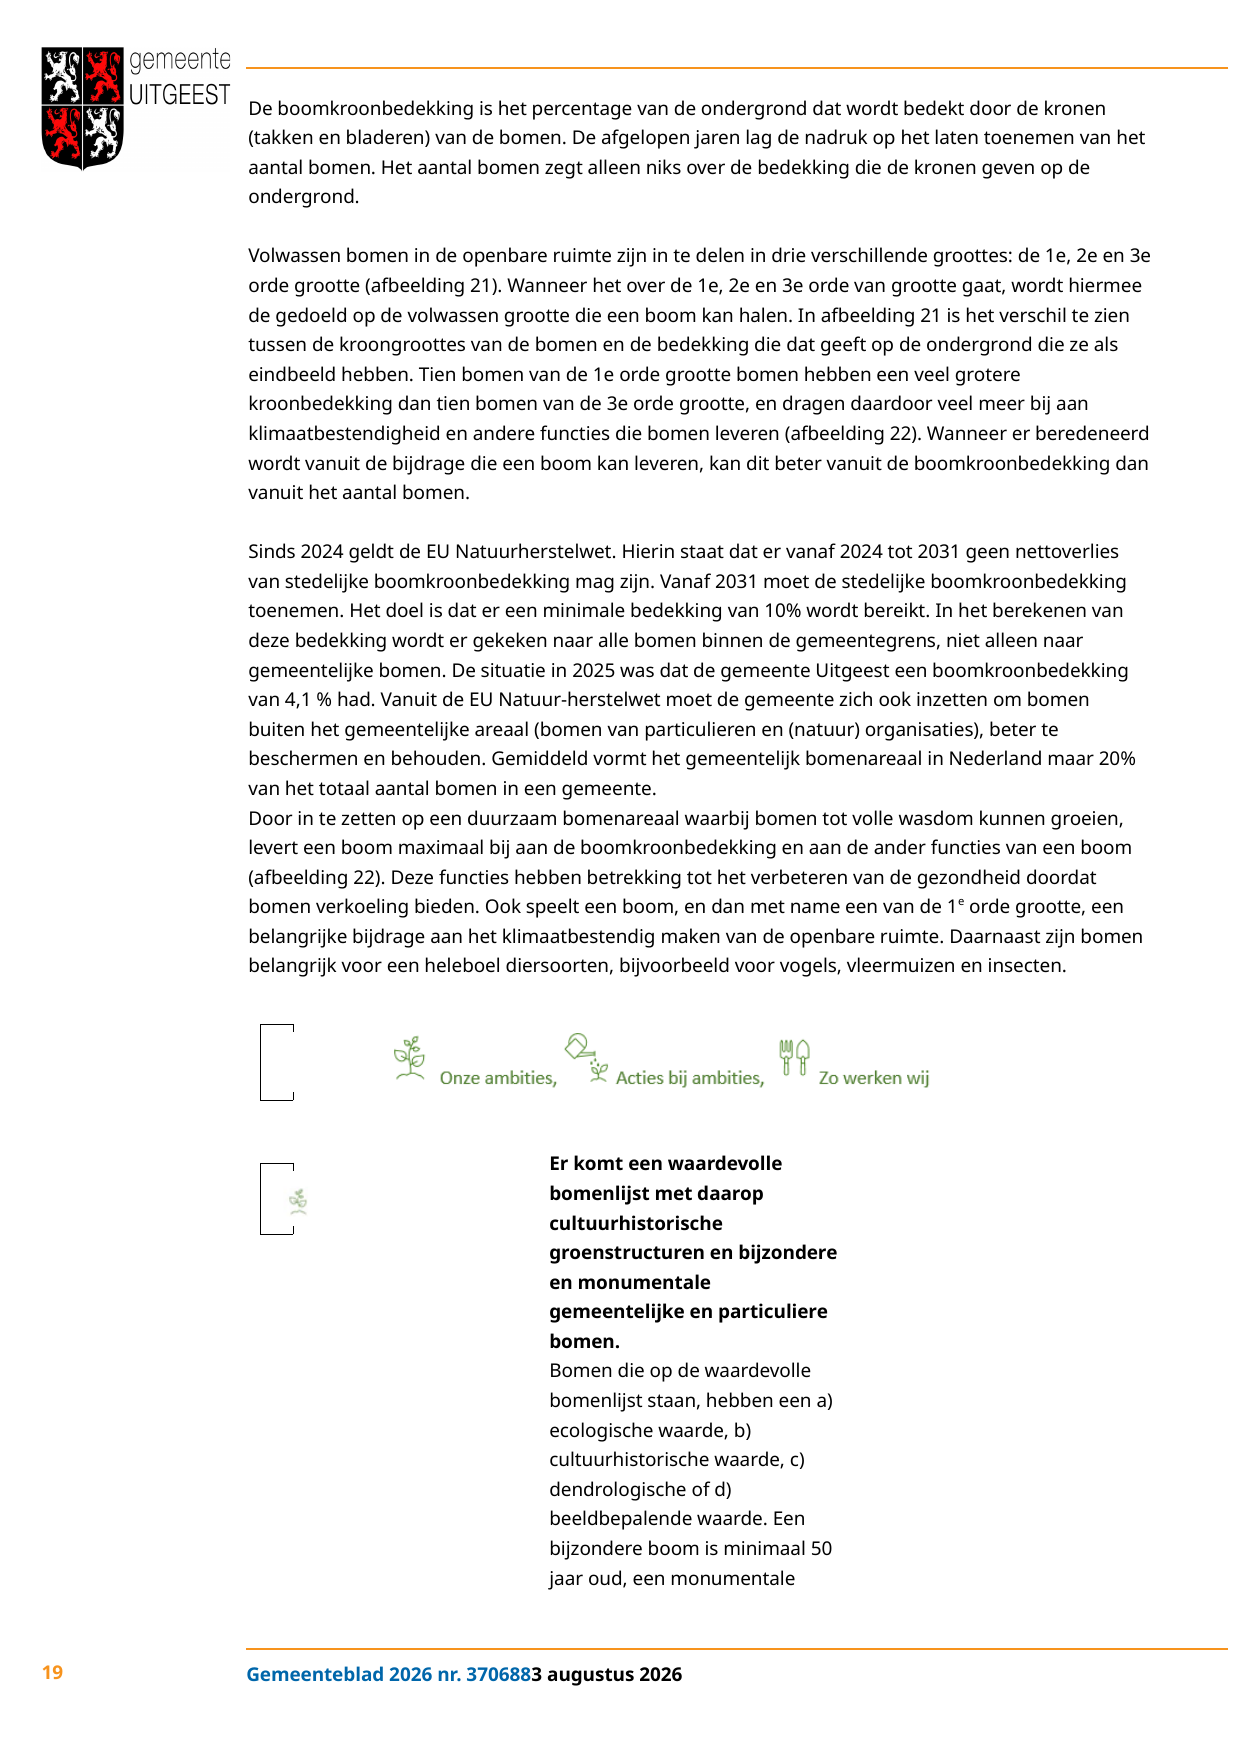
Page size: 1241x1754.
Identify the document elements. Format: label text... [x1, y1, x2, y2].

table_header Er komt een waardevolle bomenlijst met daarop cultuurhistorische groenstructuren en bijzondere en monumentale gemeentelijke en particuliere bomen. Bomen die op de waardevolle bomenlijst staan, hebben een a) ecologische waarde, b) cultuurhistorische waarde, c) dendrologische of d) beeldbepalende waarde. Een bijzondere boom is minimaal 50 jaar oud, een monumentale [549, 1151, 850, 1591]
text Door in te zetten op een duurzaam bomenareaal waarbij bomen tot volle wasdom kunnen groeien, levert een boom maximaal bij aan de boomkroonbedekking en aan de ander functies van een boom (afbeelding 22). Deze functies hebben betrekking tot het verbeteren van de gezondheid doordat bomen verkoeling bieden. Ook speelt een boom, en dan met name een van de 1e orde grootte, een belangrijke bijdrage aan het klimaatbestendig maken van de openbare ruimte. Daarnaast zijn bomen belangrijk voor een heleboel diersoorten, bijvoorbeeld voor vogels, vleermuizen en insecten. [248, 805, 1152, 978]
text Sinds 2024 geldt de EU Natuurherstelwet. Hierin staat dat er vanaf 2024 tot 2031 geen nettoverlies van stedelijke boomkroonbedekking mag zijn. Vanaf 2031 moet de stedelijke boomkroonbedekking toenemen. Het doel is dat er een minimale bedekking van 10% wordt bereikt. In het berekenen van deze bedekking wordt er gekeken naar alle bomen binnen de gemeentegrens, niet alleen naar gemeentelijke bomen. De situatie in 2025 was dat de gemeente Uitgeest een boomkroonbedekking van 4,1 % had. Vanuit de EU Natuur-herstelwet moet de gemeente zich ook inzetten om bomen buiten het gemeentelijke areaal (bomen van particulieren en (natuur) organisaties), beter te beschermen en behouden. Gemiddeld vormt het gemeentelijk bomenareaal in Nederland maar 20% van het totaal aantal bomen in een gemeente. [248, 538, 1152, 801]
table_header [248, 1012, 1152, 1118]
text De boomkroonbedekking is het percentage van de ondergrond dat wordt bedekt door de kronen (takken en bladeren) van de bomen. De afgelopen jaren lag de nadruk op het laten toenemen van het aantal bomen. Het aantal bomen zegt alleen niks over de bedekking die de kronen geven op de ondergrond. [248, 95, 1152, 209]
text Volwassen bomen in de openbare ruimte zijn in te delen in drie verschillende groottes: de 1e, 2e en 3e orde grootte (afbeelding 21). Wanneer het over de 1e, 2e en 3e orde van grootte gaat, wordt hiermee de gedoeld op de volwassen grootte die een boom kan halen. In afbeelding 21 is het verschil te zien tussen de kroongroottes van de bomen en de bedekking die dat geeft op de ondergrond die ze als eindbeeld hebben. Tien bomen van de 1e orde grootte bomen hebben een veel grotere kroonbedekking dan tien bomen van de 3e orde grootte, en dragen daardoor veel meer bij aan klimaatbestendigheid en andere functies die bomen leveren (afbeelding 22). Wanneer er beredeneerd wordt vanuit de bijdrage die een boom kan leveren, kan dit beter vanuit de boomkroonbedekking dan vanuit het aantal bomen. [248, 243, 1152, 505]
picture [268, 1032, 978, 1092]
table_header [850, 1151, 1152, 1591]
picture [41, 47, 231, 172]
picture [268, 1171, 328, 1226]
table_header [248, 1151, 549, 1591]
